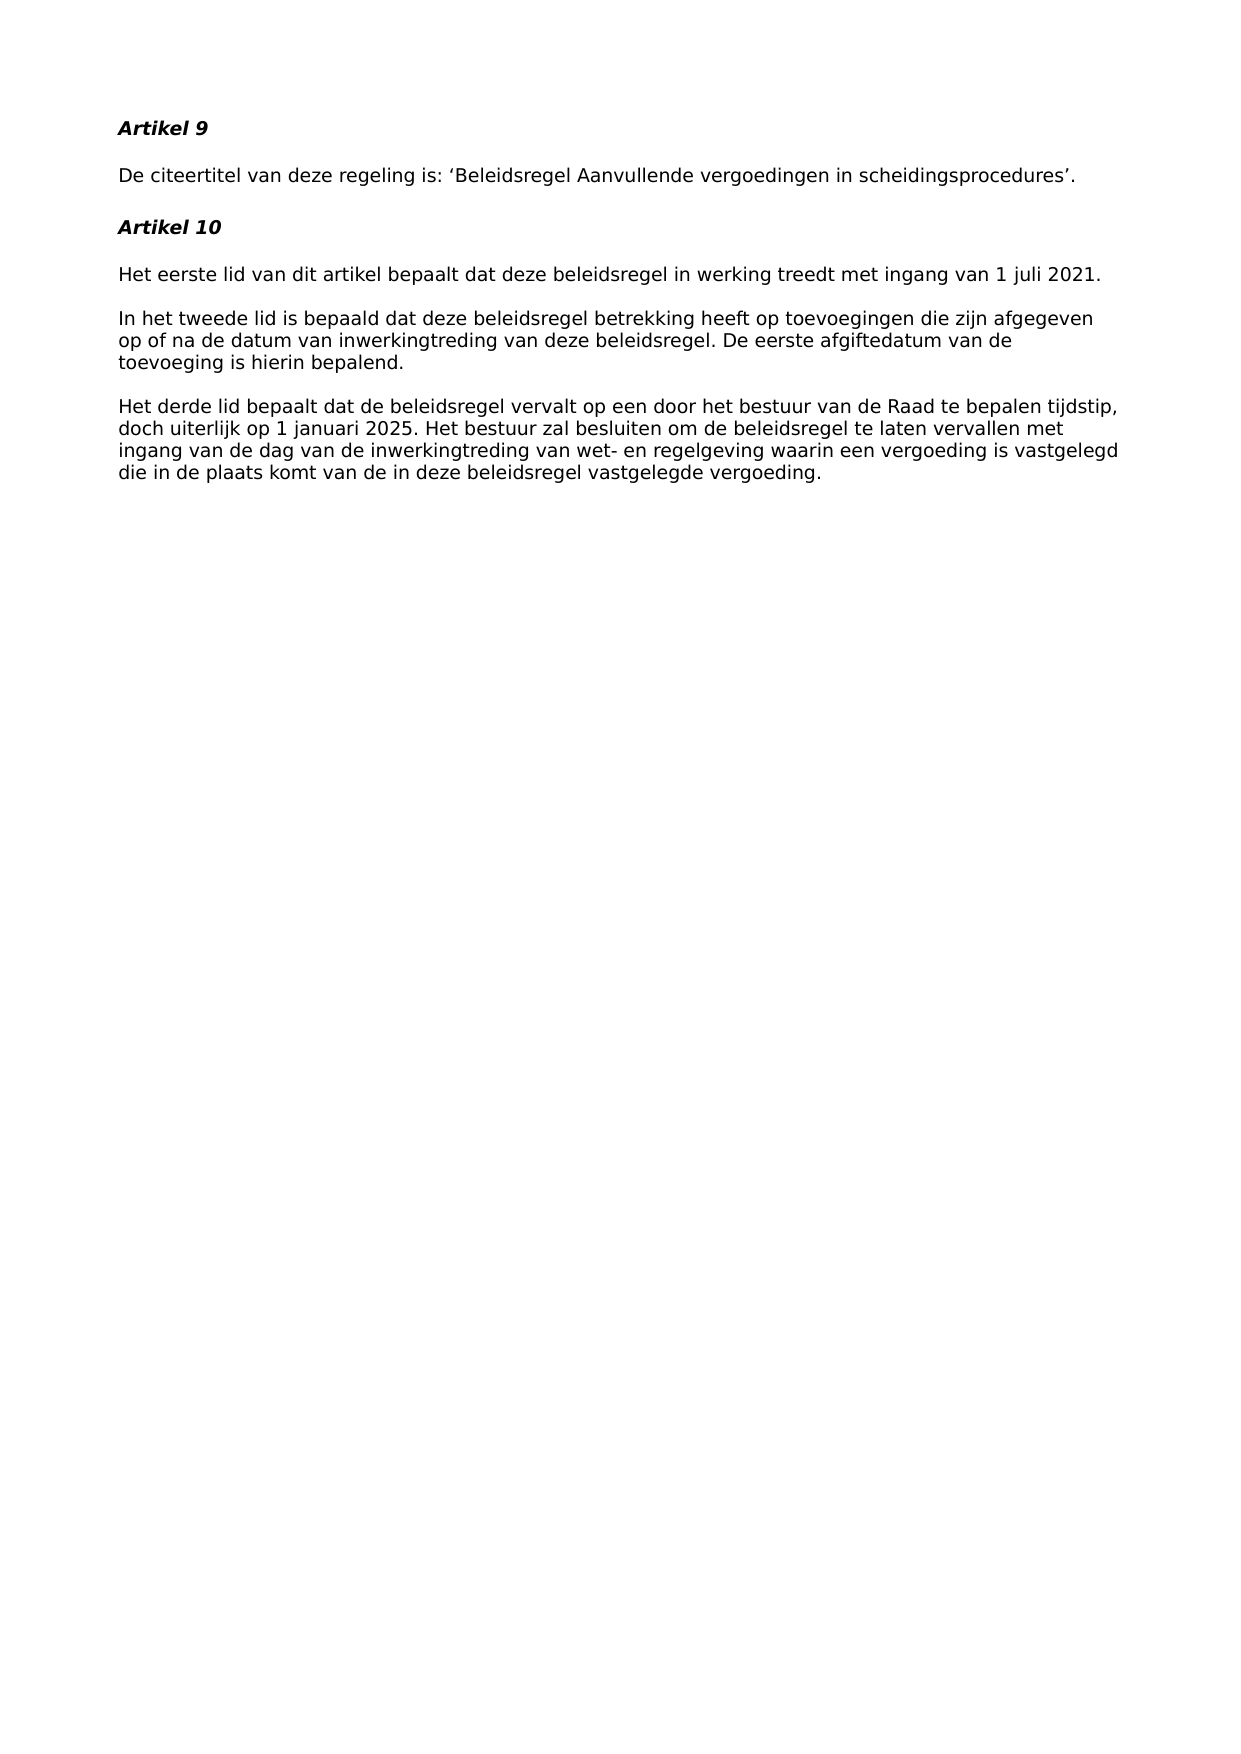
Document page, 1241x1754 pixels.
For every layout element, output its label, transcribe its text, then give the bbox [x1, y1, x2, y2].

text Het derde lid bepaalt dat de beleidsregel vervalt op een door het bestuur van de Raad te bepalen tijdstip, doch uiterlijk op 1 januari 2025. Het bestuur zal besluiten om de beleidsregel te laten vervallen met ingang van de dag van de inwerkingtreding van wet- en regelgeving waarin een vergoeding is vastgelegd die in de plaats komt van de in deze beleidsregel vastgelegde vergoeding. [118, 396, 1122, 484]
text Het eerste lid van dit artikel bepaalt dat deze beleidsregel in werking treedt met ingang van 1 juli 2021. [118, 264, 1122, 286]
text In het tweede lid is bepaald dat deze beleidsregel betrekking heeft op toevoegingen die zijn afgegeven op of na de datum van inwerkingtreding van deze beleidsregel. De eerste afgiftedatum van de toevoeging is hierin bepalend. [118, 308, 1122, 374]
text De citeertitel van deze regeling is: ‘Beleidsregel Aanvullende vergoedingen in scheidingsprocedures’. [118, 165, 1122, 187]
subtitle Artikel 10 [118, 217, 1122, 239]
subtitle Artikel 9 [118, 118, 1122, 140]
